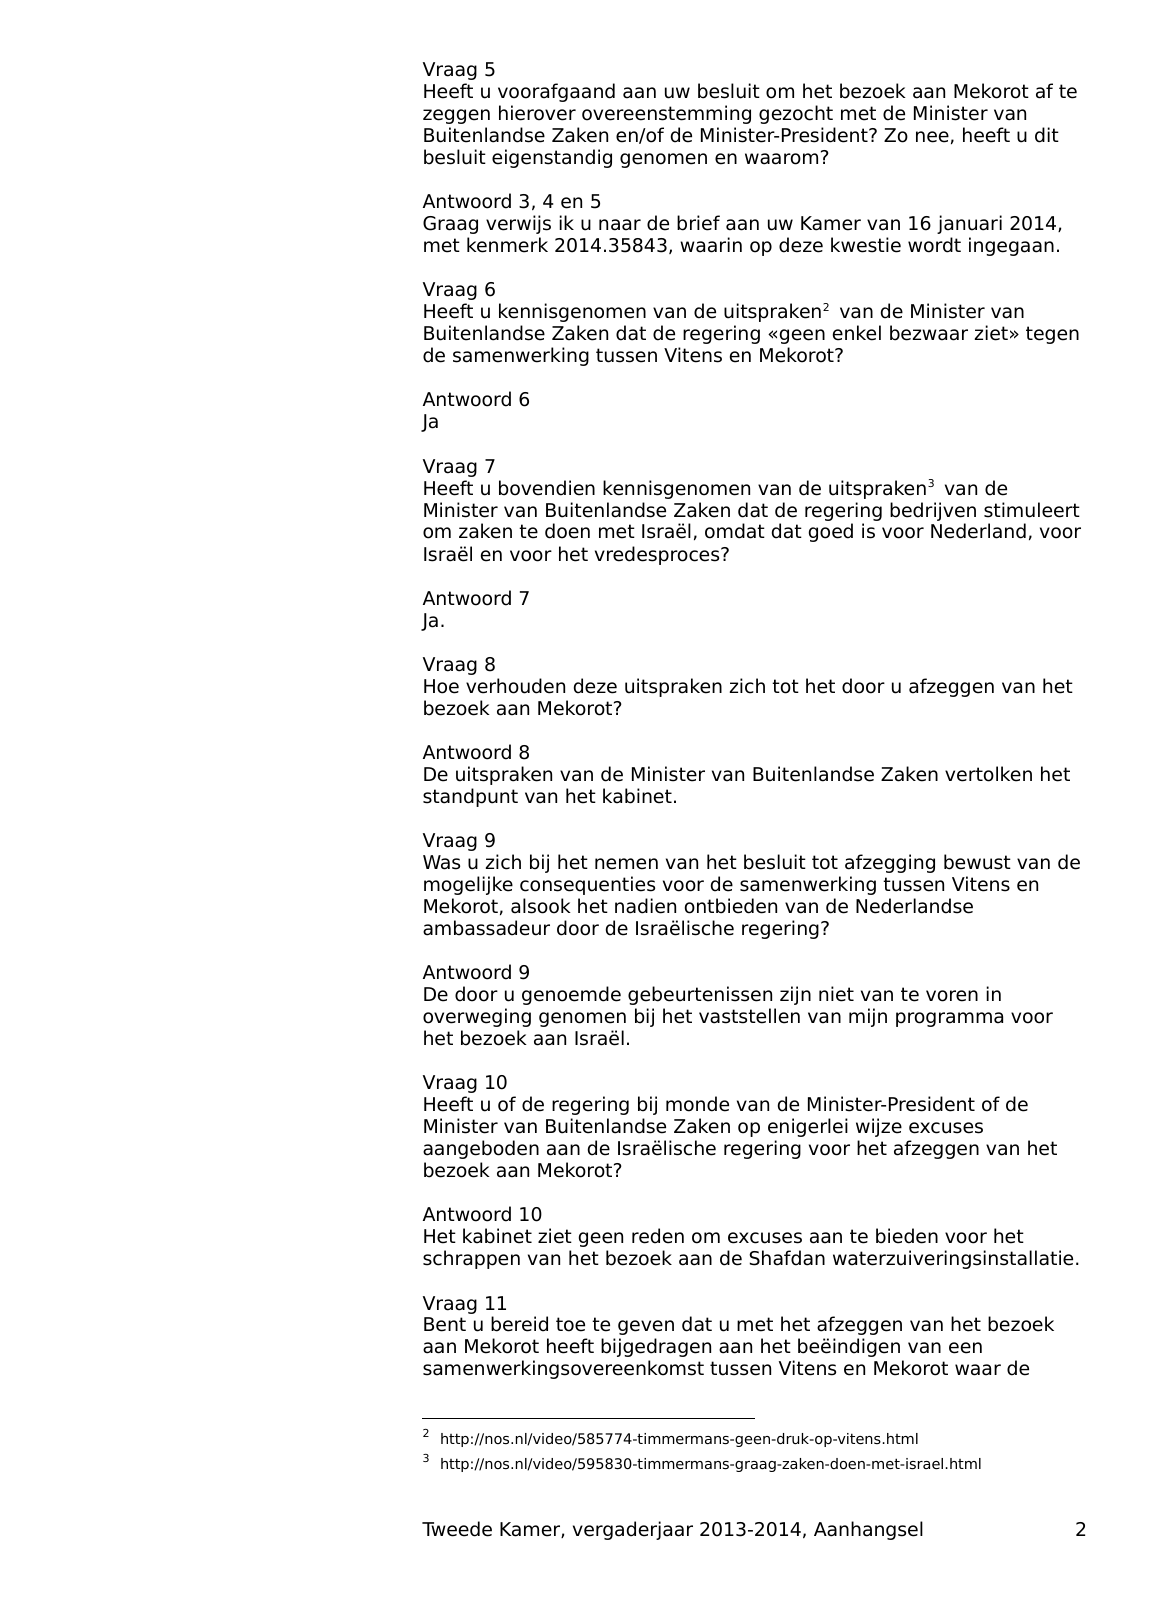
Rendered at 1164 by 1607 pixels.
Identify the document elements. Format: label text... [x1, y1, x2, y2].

text Bent u bereid toe te geven dat u met het afzeggen van het bezoek aan Mekorot heeft bijgedragen aan het beëindigen van een samenwerkingsovereenkomst tussen Vitens en Mekorot waar de [422, 1314, 1087, 1380]
text Antwoord 9 [422, 962, 1087, 984]
text http://nos.nl/video/595830-timmermans-graag-zaken-doen-met-israel.html [422, 1452, 1087, 1474]
text Antwoord 6 [422, 389, 1087, 411]
text Antwoord 8 [422, 742, 1087, 764]
text Heeft u of de regering bij monde van de Minister-President of de Minister van Buitenlandse Zaken op enigerlei wijze excuses aangeboden aan de Israëlische regering voor het afzeggen van het bezoek aan Mekorot? [422, 1094, 1087, 1182]
text Antwoord 7 [422, 588, 1087, 609]
text Ja. [422, 609, 1087, 632]
text Ja [422, 411, 1087, 433]
text De uitspraken van de Minister van Buitenlandse Zaken vertolken het standpunt van het kabinet. [422, 764, 1087, 808]
text Heeft u voorafgaand aan uw besluit om het bezoek aan Mekorot af te zeggen hierover overeenstemming gezocht met de Minister van Buitenlandse Zaken en/of de Minister-President? Zo nee, heeft u dit besluit eigenstandig genomen en waarom? [422, 81, 1087, 169]
text Vraag 6 [422, 279, 1087, 301]
text Heeft u kennisgenomen van de uitspraken van de Minister van Buitenlandse Zaken dat de regering «geen enkel bezwaar ziet» tegen de samenwerking tussen Vitens en Mekorot? [422, 301, 1087, 367]
text Het kabinet ziet geen reden om excuses aan te bieden voor het schrappen van het bezoek aan de Shafdan waterzuiveringsinstallatie. [422, 1226, 1087, 1270]
text De door u genoemde gebeurtenissen zijn niet van te voren in overweging genomen bij het vaststellen van mijn programma voor het bezoek aan Israël. [422, 984, 1087, 1050]
text Antwoord 3, 4 en 5 [422, 191, 1087, 213]
text Vraag 11 [422, 1292, 1087, 1314]
text Graag verwijs ik u naar de brief aan uw Kamer van 16 januari 2014, met kenmerk 2014.35843, waarin op deze kwestie wordt ingegaan. [422, 213, 1087, 257]
text Was u zich bij het nemen van het besluit tot afzegging bewust van de mogelijke consequenties voor de samenwerking tussen Vitens en Mekorot, alsook het nadien ontbieden van de Nederlandse ambassadeur door de Israëlische regering? [422, 852, 1087, 940]
text Hoe verhouden deze uitspraken zich tot het door u afzeggen van het bezoek aan Mekorot? [422, 676, 1087, 720]
text Antwoord 10 [422, 1204, 1087, 1226]
text Vraag 9 [422, 830, 1087, 852]
text Vraag 7 [422, 456, 1087, 477]
text Vraag 10 [422, 1072, 1087, 1094]
text Vraag 8 [422, 654, 1087, 676]
text Heeft u bovendien kennisgenomen van de uitspraken van de Minister van Buitenlandse Zaken dat de regering bedrijven stimuleert om zaken te doen met Israël, omdat dat goed is voor Nederland, voor Israël en voor het vredesproces? [422, 477, 1087, 565]
text Vraag 5 [422, 59, 1087, 81]
text http://nos.nl/video/585774-timmermans-geen-druk-op-vitens.html [422, 1427, 1087, 1449]
